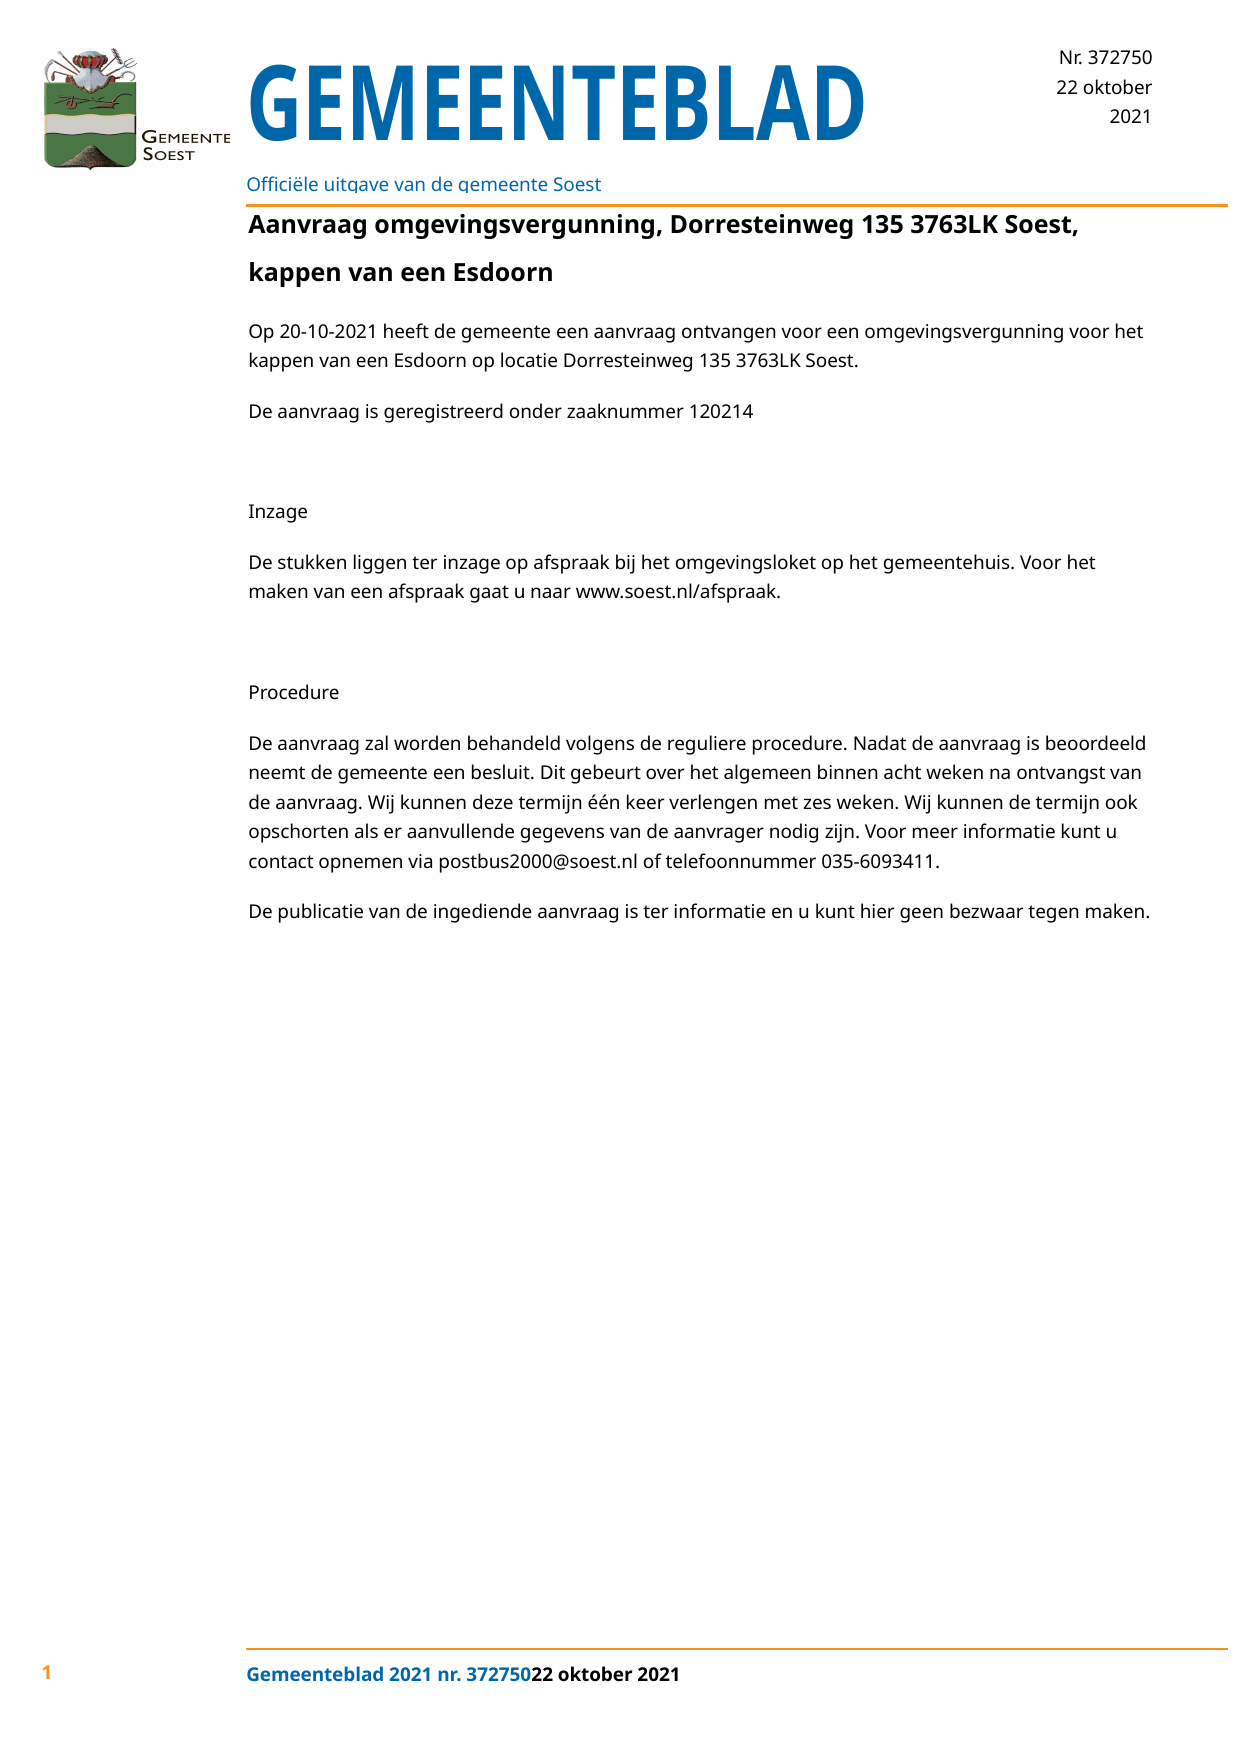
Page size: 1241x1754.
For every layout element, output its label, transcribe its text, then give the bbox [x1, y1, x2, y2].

picture [41, 47, 231, 172]
text Inzage [248, 499, 1152, 524]
text De aanvraag is geregistreerd onder zaaknummer 120214 [248, 398, 1152, 424]
text De publicatie van de ingediende aanvraag is ter informatie en u kunt hier geen bezwaar tegen maken. [248, 899, 1152, 924]
text Procedure [248, 679, 1152, 705]
text De stukken liggen ter inzage op afspraak bij het omgevingsloket op het gemeentehuis. Voor het maken van een afspraak gaat u naar www.soest.nl/afspraak. [248, 549, 1152, 604]
text Aanvraag omgevingsvergunning, Dorresteinweg 135 3763LK Soest, kappen van een Esdoorn [248, 207, 1152, 288]
text De aanvraag zal worden behandeld volgens de reguliere procedure. Nadat de aanvraag is beoordeeld neemt de gemeente een besluit. Dit gebeurt over het algemeen binnen acht weken na ontvangst van de aanvraag. Wij kunnen deze termijn één keer verlengen met zes weken. Wij kunnen de termijn ook opschorten als er aanvullende gegevens van de aanvrager nodig zijn. Voor meer informatie kunt u contact opnemen via postbus2000@soest.nl of telefoonnummer 035-6093411. [248, 730, 1152, 874]
text Op 20-10-2021 heeft de gemeente een aanvraag ontvangen voor een omgevingsvergunning voor het kappen van een Esdoorn op locatie Dorresteinweg 135 3763LK Soest. [248, 318, 1152, 373]
